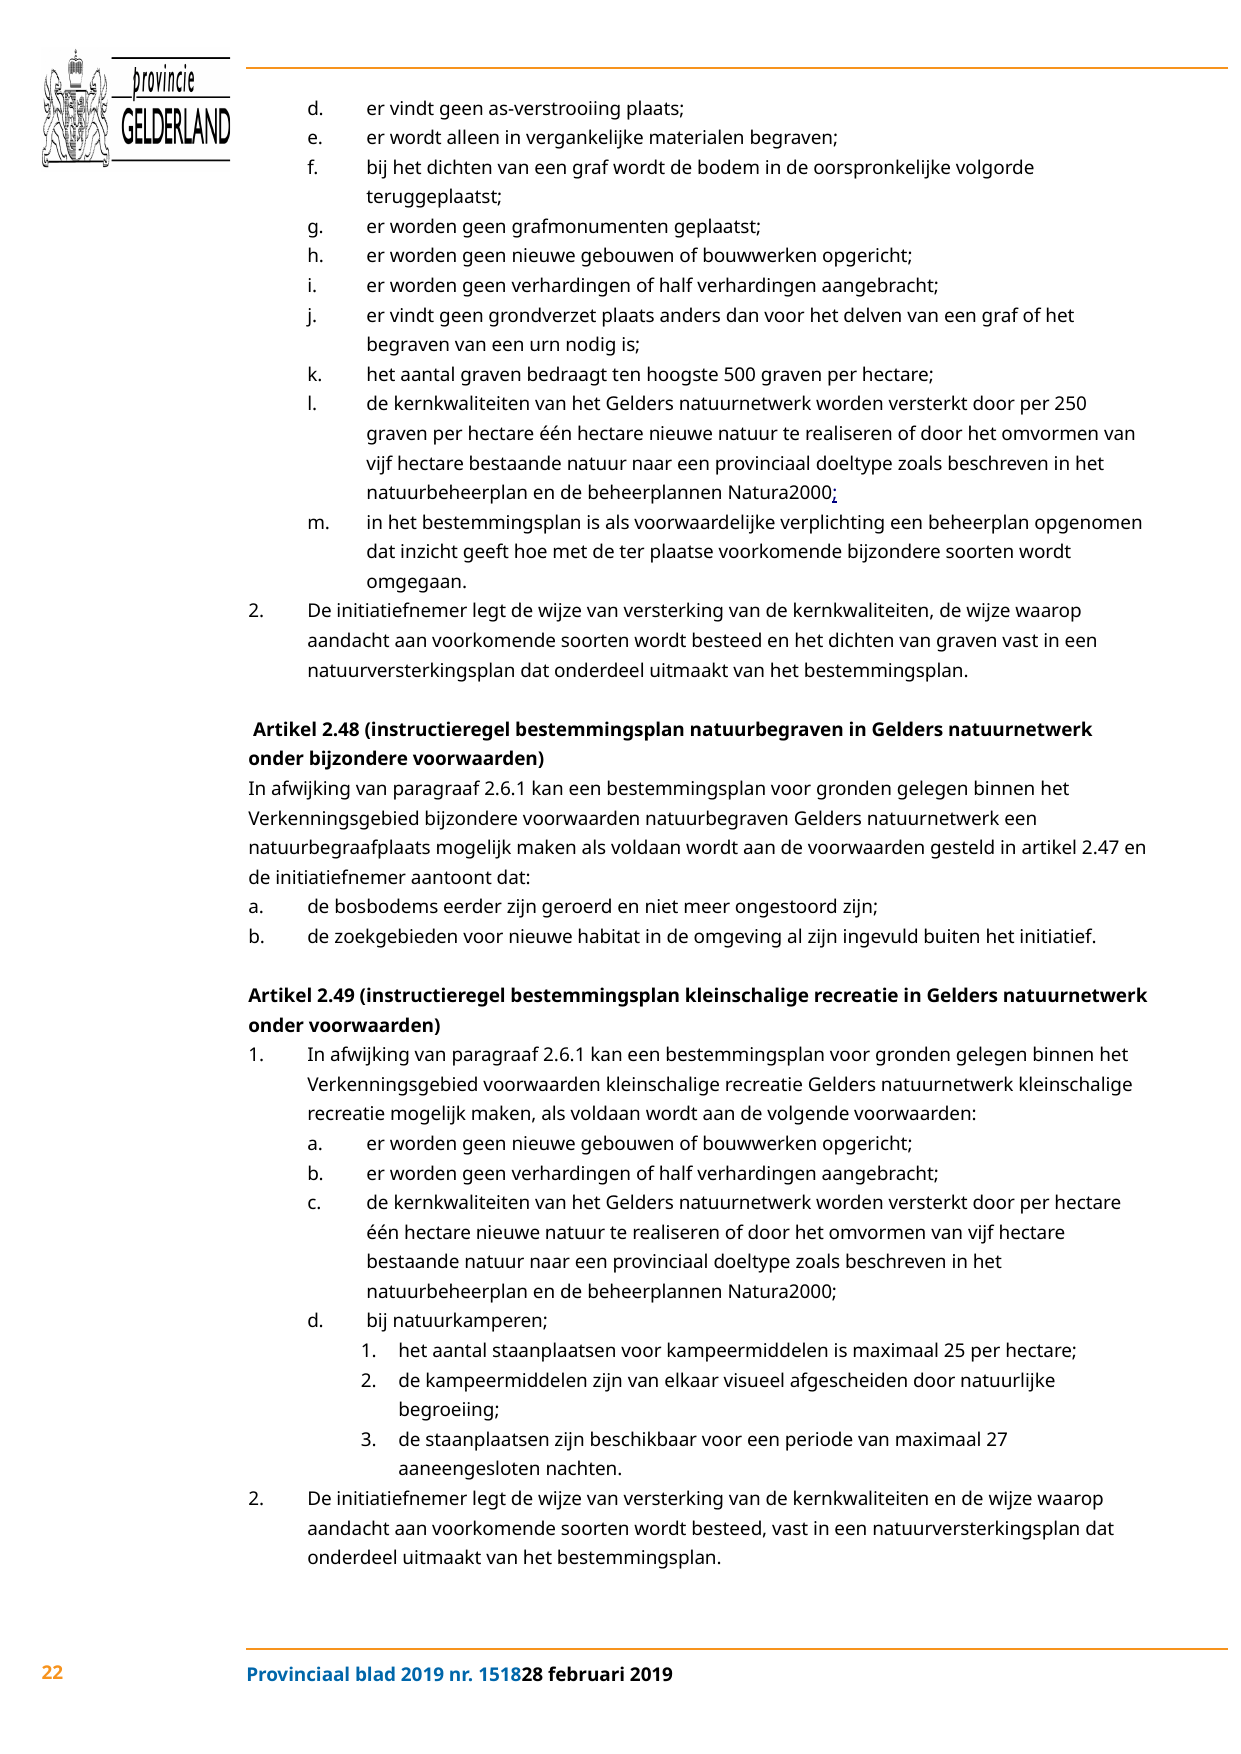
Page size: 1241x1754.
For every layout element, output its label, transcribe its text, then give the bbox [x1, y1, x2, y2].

text Artikel 2.48 (instructieregel bestemmingsplan natuurbegraven in Gelders natuurnetwerk onder bijzondere voorwaarden) [248, 716, 1152, 771]
text Artikel 2.49 (instructieregel bestemmingsplan kleinschalige recreatie in Gelders natuurnetwerk onder voorwaarden) [248, 982, 1152, 1038]
list bij natuurkamperen; [307, 1308, 1152, 1333]
list de kernkwaliteiten van het Gelders natuurnetwerk worden versterkt door per 250 graven per hectare één hectare nieuwe natuur te realiseren of door het omvormen van vijf hectare bestaande natuur naar een provinciaal doeltype zoals beschreven in het natuurbeheerplan en de beheerplannen Natura2000; [307, 391, 1152, 505]
list het aantal staanplaatsen voor kampeermiddelen is maximaal 25 per hectare; [361, 1337, 1152, 1363]
list er worden geen nieuwe gebouwen of bouwwerken opgericht; [307, 243, 1152, 268]
list de zoekgebieden voor nieuwe habitat in de omgeving al zijn ingevuld buiten het initiatief. [248, 923, 1152, 949]
list er worden geen verhardingen of half verhardingen aangebracht; [307, 1160, 1152, 1186]
list bij het dichten van een graf wordt de bodem in de oorspronkelijke volgorde teruggeplaatst; [307, 154, 1152, 209]
list de bosbodems eerder zijn geroerd en niet meer ongestoord zijn; [248, 893, 1152, 919]
list de kampeermiddelen zijn van elkaar visueel afgescheiden door natuurlijke begroeiing; [361, 1367, 1152, 1422]
list er worden geen verhardingen of half verhardingen aangebracht; [307, 272, 1152, 298]
list De initiatiefnemer legt de wijze van versterking van de kernkwaliteiten en de wijze waarop aandacht aan voorkomende soorten wordt besteed, vast in een natuurversterkingsplan dat onderdeel uitmaakt van het bestemmingsplan. [248, 1485, 1152, 1570]
list er vindt geen as-verstrooiing plaats; [307, 95, 1152, 121]
list er wordt alleen in vergankelijke materialen begraven; [307, 124, 1152, 150]
list De initiatiefnemer legt de wijze van versterking van de kernkwaliteiten, de wijze waarop aandacht aan voorkomende soorten wordt besteed en het dichten van graven vast in een natuurversterkingsplan dat onderdeel uitmaakt van het bestemmingsplan. [248, 598, 1152, 683]
list de staanplaatsen zijn beschikbaar voor een periode van maximaal 27 aaneengesloten nachten. [361, 1426, 1152, 1481]
picture [41, 47, 231, 172]
list er worden geen nieuwe gebouwen of bouwwerken opgericht; [307, 1130, 1152, 1156]
list In afwijking van paragraaf 2.6.1 kan een bestemmingsplan voor gronden gelegen binnen het Verkenningsgebied voorwaarden kleinschalige recreatie Gelders natuurnetwerk kleinschalige recreatie mogelijk maken, als voldaan wordt aan de volgende voorwaarden: [248, 1041, 1152, 1126]
list het aantal graven bedraagt ten hoogste 500 graven per hectare; [307, 361, 1152, 387]
list de kernkwaliteiten van het Gelders natuurnetwerk worden versterkt door per hectare één hectare nieuwe natuur te realiseren of door het omvormen van vijf hectare bestaande natuur naar een provinciaal doeltype zoals beschreven in het natuurbeheerplan en de beheerplannen Natura2000; [307, 1189, 1152, 1304]
list er worden geen grafmonumenten geplaatst; [307, 213, 1152, 239]
list er vindt geen grondverzet plaats anders dan voor het delven van een graf of het begraven van een urn nodig is; [307, 302, 1152, 357]
text In afwijking van paragraaf 2.6.1 kan een bestemmingsplan voor gronden gelegen binnen het Verkenningsgebied bijzondere voorwaarden natuurbegraven Gelders natuurnetwerk een natuurbegraafplaats mogelijk maken als voldaan wordt aan de voorwaarden gesteld in artikel 2.47 en de initiatiefnemer aantoont dat: [248, 775, 1152, 890]
list in het bestemmingsplan is als voorwaardelijke verplichting een beheerplan opgenomen dat inzicht geeft hoe met de ter plaatse voorkomende bijzondere soorten wordt omgegaan. [307, 509, 1152, 594]
